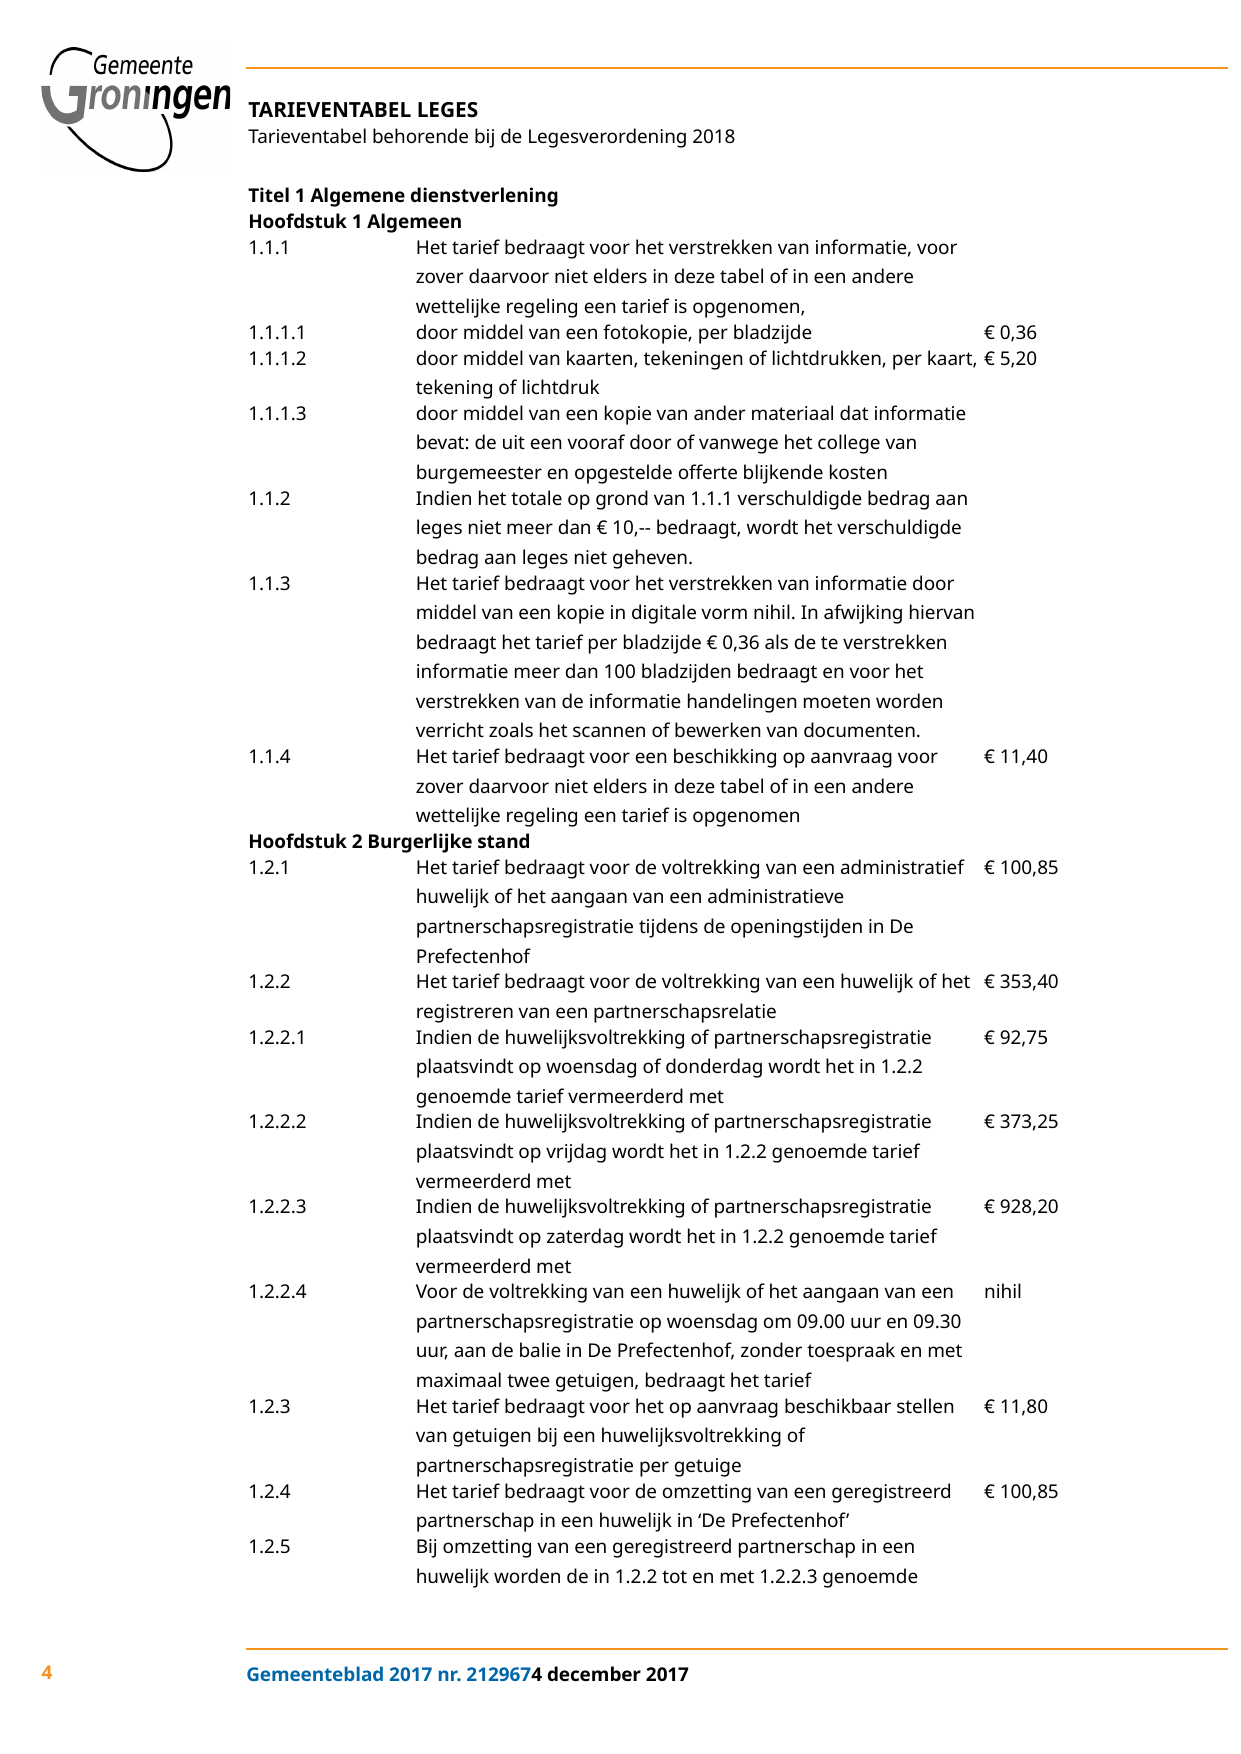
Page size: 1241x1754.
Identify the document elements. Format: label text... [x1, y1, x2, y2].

table_cell Het tarief bedraagt voor het op aanvraag beschikbaar stellen van getuigen bij een huwelijksvoltrekking of partnerschapsregistratie per getuige [416, 1393, 984, 1478]
table_cell 1.2.2 [248, 969, 416, 1024]
table_cell nihil [984, 1279, 1152, 1393]
table_cell 1.1.1.2 [248, 345, 416, 400]
table_cell [984, 485, 1152, 570]
table_cell € 928,20 [984, 1194, 1152, 1278]
table_cell € 100,85 [984, 1478, 1152, 1533]
table_cell € 5,20 [984, 345, 1152, 400]
table_cell 1.1.3 [248, 570, 416, 743]
table_cell 1.1.1.3 [248, 400, 416, 485]
table_cell 1.2.2.4 [248, 1279, 416, 1393]
table_cell Het tarief bedraagt voor het verstrekken van informatie door middel van een kopie in digitale vorm nihil. In afwijking hiervan bedraagt het tarief per bladzijde € 0,36 als de te verstrekken informatie meer dan 100 bladzijden bedraagt en voor het verstrekken van de informatie handelingen moeten worden verricht zoals het scannen of bewerken van documenten. [416, 570, 984, 743]
table_cell € 92,75 [984, 1024, 1152, 1109]
table_cell Hoofdstuk 1 Algemeen [248, 208, 1152, 234]
table_cell Indien de huwelijksvoltrekking of partnerschapsregistratie plaatsvindt op woensdag of donderdag wordt het in 1.2.2 genoemde tarief vermeerderd met [416, 1024, 984, 1109]
table_cell € 11,40 [984, 744, 1152, 828]
table_cell 1.1.1.1 [248, 319, 416, 345]
table_cell Voor de voltrekking van een huwelijk of het aangaan van een partnerschapsregistratie op woensdag om 09.00 uur en 09.30 uur, aan de balie in De Prefectenhof, zonder toespraak en met maximaal twee getuigen, bedraagt het tarief [416, 1279, 984, 1393]
table_cell 1.2.4 [248, 1478, 416, 1533]
text TARIEVENTABEL LEGES [248, 95, 1152, 123]
table_cell 1.1.2 [248, 485, 416, 570]
text Tarieventabel behorende bij de Legesverordening 2018 [248, 123, 1152, 149]
table_header Titel 1 Algemene dienstverlening [248, 183, 1152, 208]
table_cell door middel van kaarten, tekeningen of lichtdrukken, per kaart, tekening of lichtdruk [416, 345, 984, 400]
table_cell € 373,25 [984, 1109, 1152, 1194]
table_cell 1.2.2.3 [248, 1194, 416, 1278]
table_cell Het tarief bedraagt voor de omzetting van een geregistreerd partnerschap in een huwelijk in ‘De Prefectenhof’ [416, 1478, 984, 1533]
table_cell Hoofdstuk 2 Burgerlijke stand [248, 828, 1152, 854]
picture [41, 47, 231, 172]
table_cell Bij omzetting van een geregistreerd partnerschap in een huwelijk worden de in 1.2.2 tot en met 1.2.2.3 genoemde [416, 1533, 984, 1588]
table_cell [984, 234, 1152, 319]
table_cell 1.2.3 [248, 1393, 416, 1478]
table_cell € 11,80 [984, 1393, 1152, 1478]
table_cell 1.2.2.2 [248, 1109, 416, 1194]
table_cell [984, 400, 1152, 485]
table_cell Het tarief bedraagt voor de voltrekking van een huwelijk of het registreren van een partnerschapsrelatie [416, 969, 984, 1024]
table_cell 1.2.1 [248, 854, 416, 968]
table_cell door middel van een fotokopie, per bladzijde [416, 319, 984, 345]
table_cell Indien de huwelijksvoltrekking of partnerschapsregistratie plaatsvindt op zaterdag wordt het in 1.2.2 genoemde tarief vermeerderd met [416, 1194, 984, 1278]
table_cell € 100,85 [984, 854, 1152, 968]
table_cell door middel van een kopie van ander materiaal dat informatie bevat: de uit een vooraf door of vanwege het college van burgemeester en opgestelde offerte blijkende kosten [416, 400, 984, 485]
table_cell 1.2.2.1 [248, 1024, 416, 1109]
table_cell € 353,40 [984, 969, 1152, 1024]
table_cell 1.1.4 [248, 744, 416, 828]
table_cell 1.1.1 [248, 234, 416, 319]
table_cell € 0,36 [984, 319, 1152, 345]
table_cell Indien het totale op grond van 1.1.1 verschuldigde bedrag aan leges niet meer dan € 10,-- bedraagt, wordt het verschuldigde bedrag aan leges niet geheven. [416, 485, 984, 570]
table_cell [984, 570, 1152, 743]
table_cell 1.2.5 [248, 1533, 416, 1588]
table_cell Het tarief bedraagt voor de voltrekking van een administratief huwelijk of het aangaan van een administratieve partnerschapsregistratie tijdens de openingstijden in De Prefectenhof [416, 854, 984, 968]
table_cell Het tarief bedraagt voor een beschikking op aanvraag voor zover daarvoor niet elders in deze tabel of in een andere wettelijke regeling een tarief is opgenomen [416, 744, 984, 828]
table_cell Het tarief bedraagt voor het verstrekken van informatie, voor zover daarvoor niet elders in deze tabel of in een andere wettelijke regeling een tarief is opgenomen, [416, 234, 984, 319]
table_cell Indien de huwelijksvoltrekking of partnerschapsregistratie plaatsvindt op vrijdag wordt het in 1.2.2 genoemde tarief vermeerderd met [416, 1109, 984, 1194]
table_cell [984, 1533, 1152, 1588]
